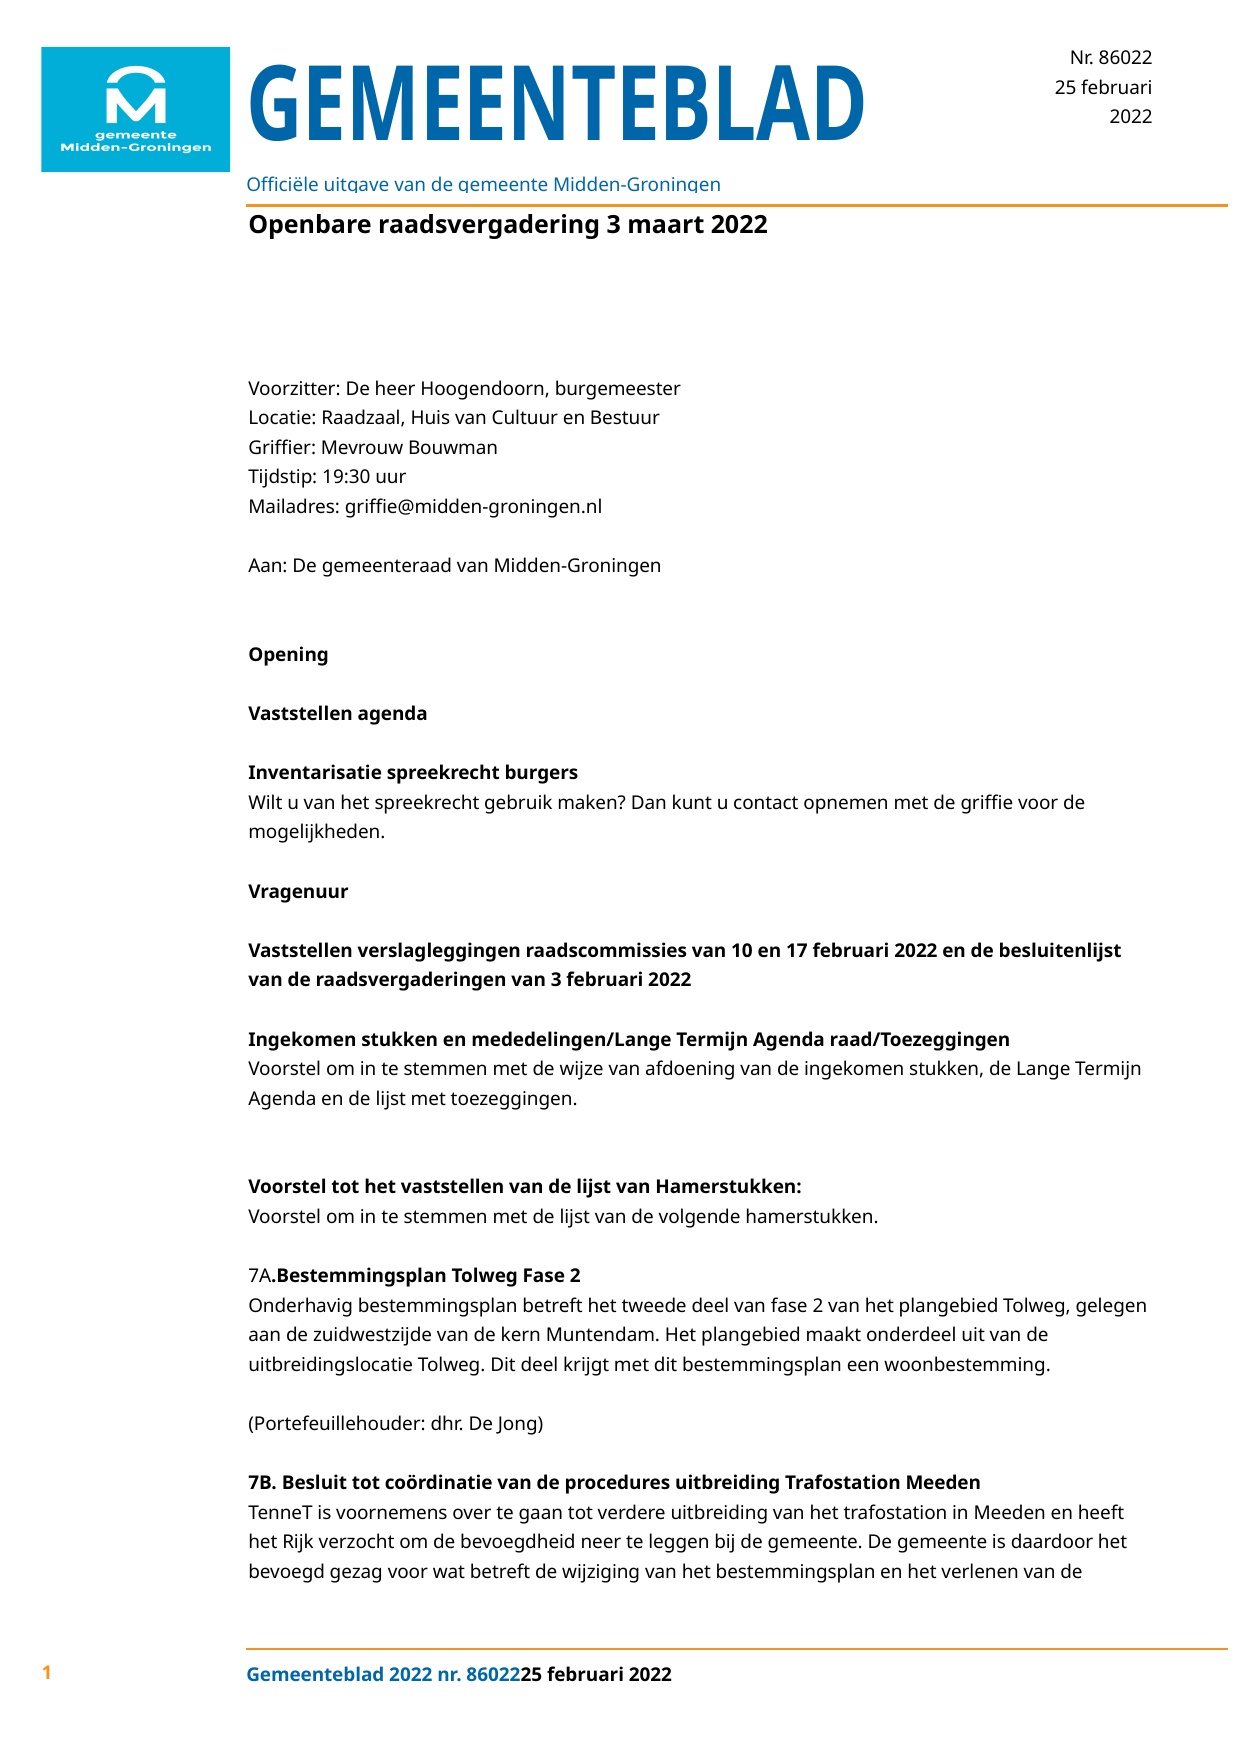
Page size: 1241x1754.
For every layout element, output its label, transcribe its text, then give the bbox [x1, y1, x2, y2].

text Wilt u van het spreekrecht gebruik maken? Dan kunt u contact opnemen met de griffie voor de mogelijkheden. [248, 789, 1152, 844]
text Opening [248, 641, 1152, 667]
text Onderhavig bestemmingsplan betreft het tweede deel van fase 2 van het plangebied Tolweg, gelegen aan de zuidwestzijde van de kern Muntendam. Het plangebied maakt onderdeel uit van de uitbreidingslocatie Tolweg. Dit deel krijgt met dit bestemmingsplan een woonbestemming. [248, 1292, 1152, 1377]
text Tijdstip: 19:30 uur [248, 464, 1152, 489]
text Voorstel om in te stemmen met de lijst van de volgende hamerstukken. [248, 1203, 1152, 1229]
text Griffier: Mevrouw Bouwman [248, 434, 1152, 460]
picture [108, 66, 164, 82]
text Vaststellen verslagleggingen raadscommissies van 10 en 17 februari 2022 en de besluitenlijst van de raadsvergaderingen van 3 februari 2022 [248, 937, 1152, 992]
picture [184, 146, 190, 153]
picture [107, 89, 165, 122]
text Locatie: Raadzaal, Huis van Cultuur en Bestuur [248, 404, 1152, 430]
text Voorstel tot het vaststellen van de lijst van Hamerstukken: [248, 1174, 1152, 1199]
text Vragenuur [248, 878, 1152, 903]
text Vaststellen agenda [248, 700, 1152, 726]
text (Portefeuillehouder: dhr. De Jong) [248, 1410, 1152, 1436]
text 7A.Bestemmingsplan Tolweg Fase 2 [248, 1262, 1152, 1288]
text Aan: De gemeenteraad van Midden-Groningen [248, 552, 1152, 578]
text Inventarisatie spreekrecht burgers [248, 759, 1152, 785]
text TenneT is voornemens over te gaan tot verdere uitbreiding van het trafostation in Meeden en heeft het Rijk verzocht om de bevoegdheid neer te leggen bij de gemeente. De gemeente is daardoor het bevoegd gezag voor wat betreft de wijziging van het bestemmingsplan en het verlenen van de [248, 1499, 1152, 1584]
text Voorzitter: De heer Hoogendoorn, burgemeester [248, 375, 1152, 401]
text Openbare raadsvergadering 3 maart 2022 [248, 207, 1152, 241]
text 7B. Besluit tot coördinatie van de procedures uitbreiding Trafostation Meeden [248, 1469, 1152, 1495]
text Ingekomen stukken en mededelingen/Lange Termijn Agenda raad/Toezeggingen [248, 1026, 1152, 1051]
text Mailadres: griffie@midden-groningen.nl [248, 493, 1152, 519]
text Voorstel om in te stemmen met de wijze van afdoening van de ingekomen stukken, de Lange Termijn Agenda en de lijst met toezeggingen. [248, 1055, 1152, 1111]
